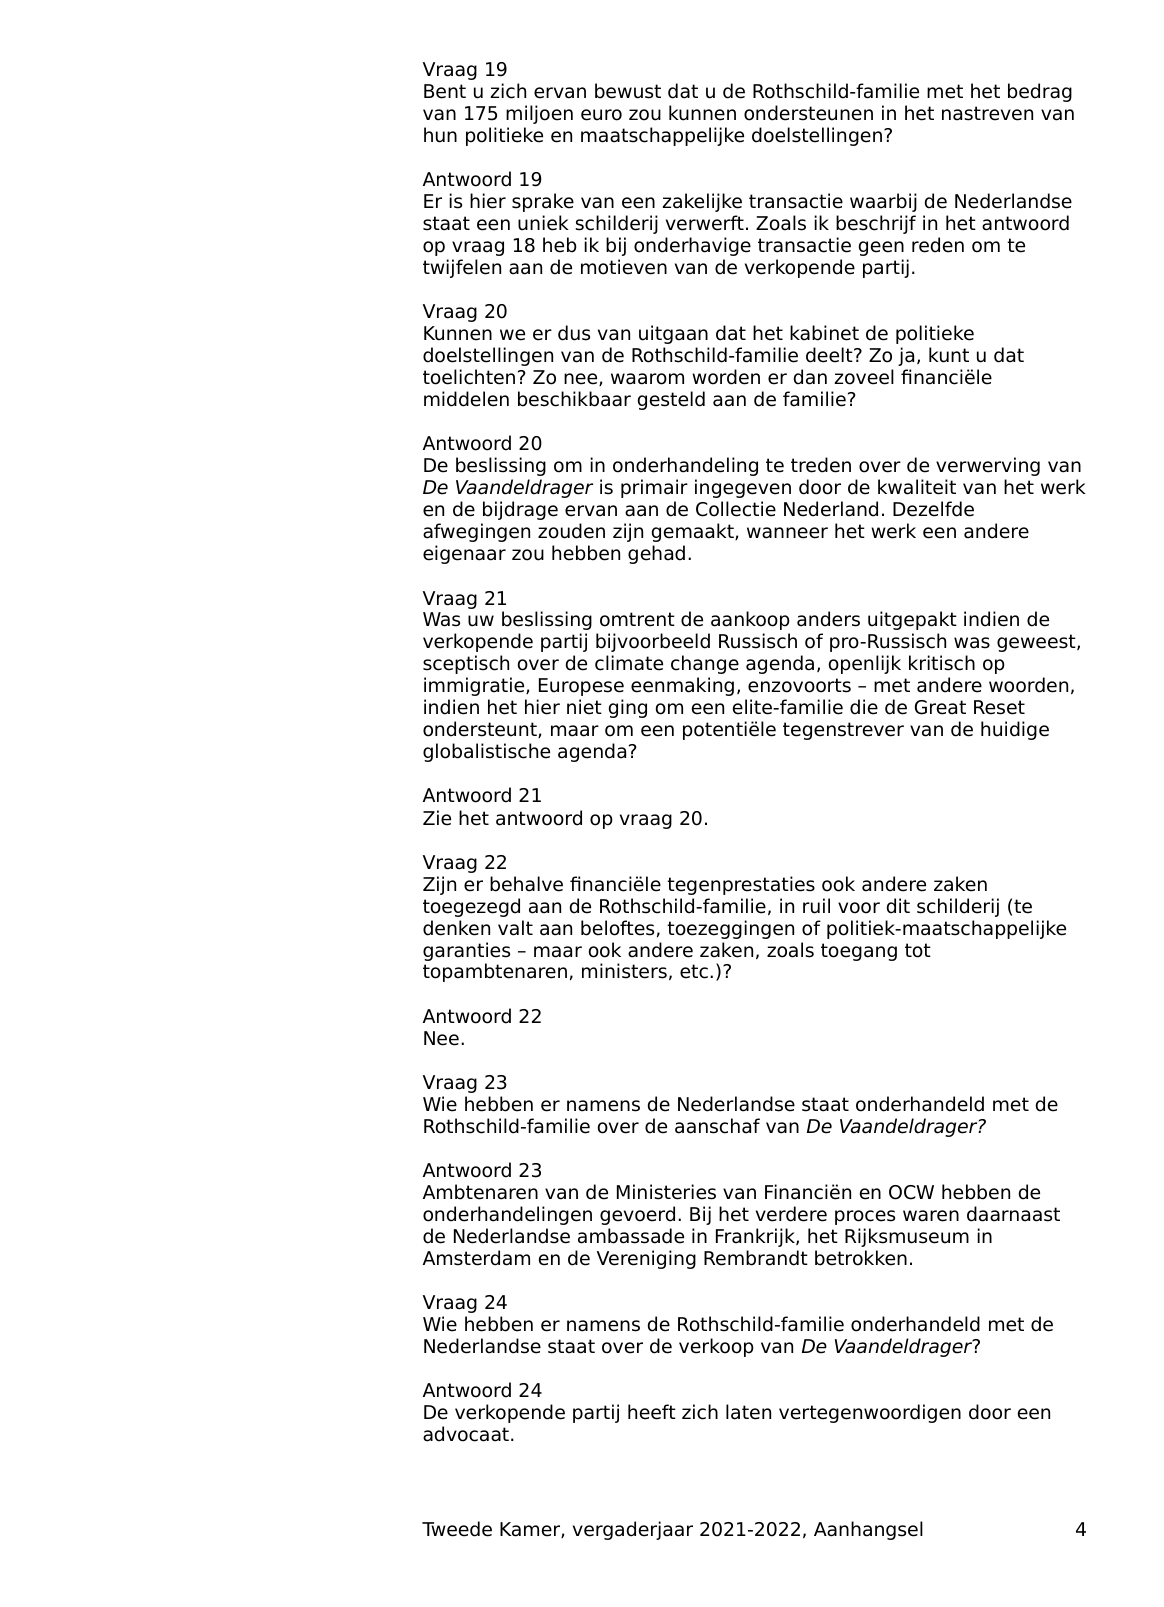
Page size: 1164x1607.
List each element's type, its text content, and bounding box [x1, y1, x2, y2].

text Wie hebben er namens de Nederlandse staat onderhandeld met de Rothschild-familie over de aanschaf van De Vaandeldrager? [422, 1094, 1087, 1138]
text Wie hebben er namens de Rothschild-familie onderhandeld met de Nederlandse staat over de verkoop van De Vaandeldrager? [422, 1314, 1087, 1358]
text De beslissing om in onderhandeling te treden over de verwerving van De Vaandeldrager is primair ingegeven door de kwaliteit van het werk en de bijdrage ervan aan de Collectie Nederland. Dezelfde afwegingen zouden zijn gemaakt, wanneer het werk een andere eigenaar zou hebben gehad. [422, 455, 1087, 565]
text Vraag 21 [422, 587, 1087, 609]
text Ambtenaren van de Ministeries van Financiën en OCW hebben de onderhandelingen gevoerd. Bij het verdere proces waren daarnaast de Nederlandse ambassade in Frankrijk, het Rijksmuseum in Amsterdam en de Vereniging Rembrandt betrokken. [422, 1182, 1087, 1270]
text Zijn er behalve financiële tegenprestaties ook andere zaken toegezegd aan de Rothschild-familie, in ruil voor dit schilderij (te denken valt aan beloftes, toezeggingen of politiek-maatschappelijke garanties – maar ook andere zaken, zoals toegang tot topambtenaren, ministers, etc.)? [422, 873, 1087, 983]
text Vraag 23 [422, 1072, 1087, 1094]
text Was uw beslissing omtrent de aankoop anders uitgepakt indien de verkopende partij bijvoorbeeld Russisch of pro-Russisch was geweest, sceptisch over de climate change agenda, openlijk kritisch op immigratie, Europese eenmaking, enzovoorts – met andere woorden, indien het hier niet ging om een elite-familie die de Great Reset ondersteunt, maar om een potentiële tegenstrever van de huidige globalistische agenda? [422, 609, 1087, 763]
text Antwoord 23 [422, 1160, 1087, 1182]
text Vraag 24 [422, 1292, 1087, 1314]
text Er is hier sprake van een zakelijke transactie waarbij de Nederlandse staat een uniek schilderij verwerft. Zoals ik beschrijf in het antwoord op vraag 18 heb ik bij onderhavige transactie geen reden om te twijfelen aan de motieven van de verkopende partij. [422, 191, 1087, 279]
text Vraag 22 [422, 852, 1087, 873]
text Antwoord 19 [422, 169, 1087, 191]
text Kunnen we er dus van uitgaan dat het kabinet de politieke doelstellingen van de Rothschild-familie deelt? Zo ja, kunt u dat toelichten? Zo nee, waarom worden er dan zoveel financiële middelen beschikbaar gesteld aan de familie? [422, 323, 1087, 411]
text Antwoord 21 [422, 785, 1087, 807]
text Vraag 19 [422, 59, 1087, 81]
text Zie het antwoord op vraag 20. [422, 807, 1087, 829]
text Antwoord 20 [422, 433, 1087, 455]
text Vraag 20 [422, 301, 1087, 323]
text Bent u zich ervan bewust dat u de Rothschild-familie met het bedrag van 175 miljoen euro zou kunnen ondersteunen in het nastreven van hun politieke en maatschappelijke doelstellingen? [422, 81, 1087, 147]
text Nee. [422, 1028, 1087, 1049]
text Antwoord 22 [422, 1006, 1087, 1028]
text Antwoord 24 [422, 1380, 1087, 1402]
text De verkopende partij heeft zich laten vertegenwoordigen door een advocaat. [422, 1402, 1087, 1446]
